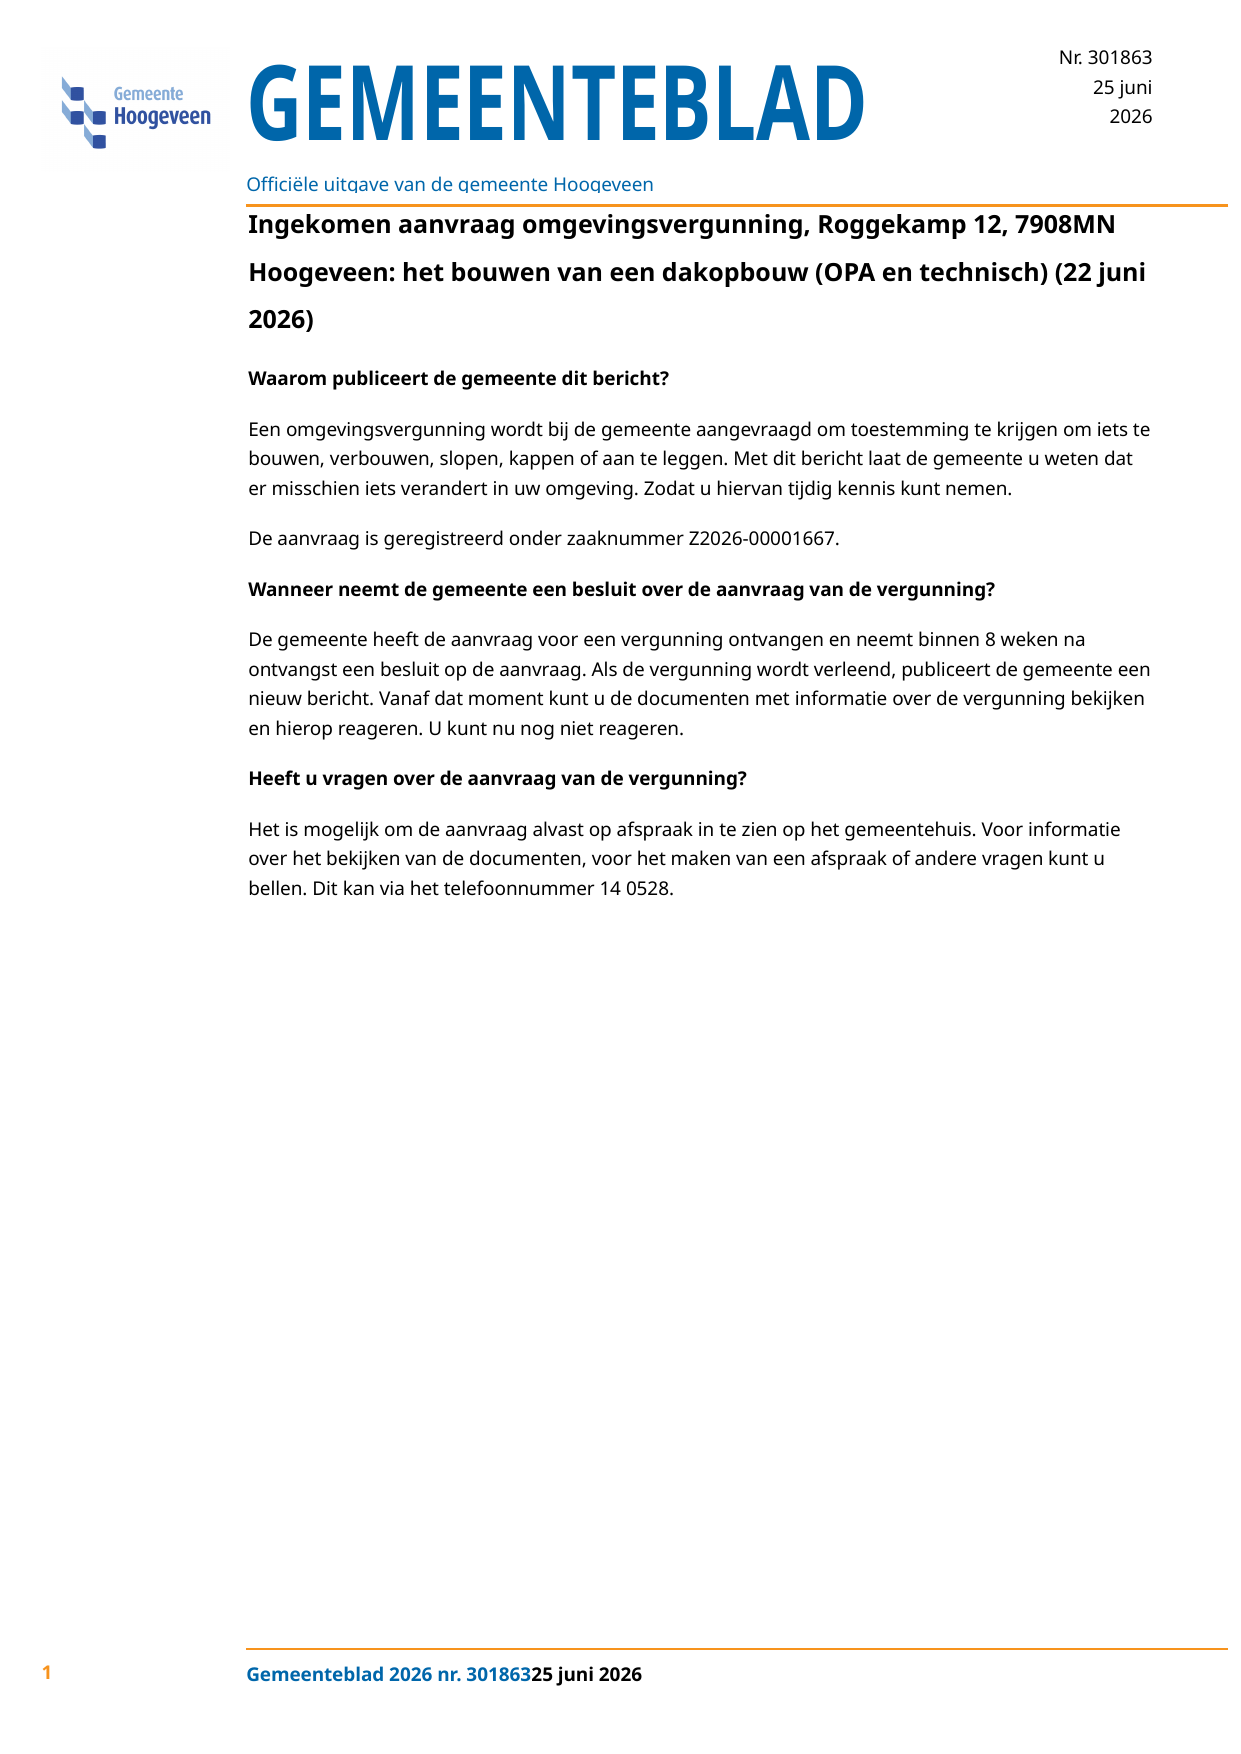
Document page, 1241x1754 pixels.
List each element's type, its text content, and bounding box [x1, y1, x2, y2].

text Ingekomen aanvraag omgevingsvergunning, Roggekamp 12, 7908MN Hoogeveen: het bouwen van een dakopbouw (OPA en technisch) (22 juni 2026) [248, 207, 1152, 336]
text De gemeente heeft de aanvraag voor een vergunning ontvangen en neemt binnen 8 weken na ontvangst een besluit op de aanvraag. Als de vergunning wordt verleend, publiceert de gemeente een nieuw bericht. Vanaf dat moment kunt u de documenten met informatie over de vergunning bekijken en hierop reageren. U kunt nu nog niet reageren. [248, 626, 1152, 741]
text Waarom publiceert de gemeente dit bericht? [248, 366, 1152, 391]
text Een omgevingsvergunning wordt bij de gemeente aangevraagd om toestemming te krijgen om iets te bouwen, verbouwen, slopen, kappen of aan te leggen. Met dit bericht laat de gemeente u weten dat er misschien iets verandert in uw omgeving. Zodat u hiervan tijdig kennis kunt nemen. [248, 416, 1152, 501]
text Heeft u vragen over de aanvraag van de vergunning? [248, 766, 1152, 791]
text Het is mogelijk om de aanvraag alvast op afspraak in te zien op het gemeentehuis. Voor informatie over het bekijken van de documenten, voor het maken van een afspraak of andere vragen kunt u bellen. Dit kan via het telefoonnummer 14 0528. [248, 816, 1152, 901]
text De aanvraag is geregistreerd onder zaaknummer Z2026-00001667. [248, 526, 1152, 551]
picture [41, 47, 231, 172]
text Wanneer neemt de gemeente een besluit over de aanvraag van de vergunning? [248, 576, 1152, 602]
